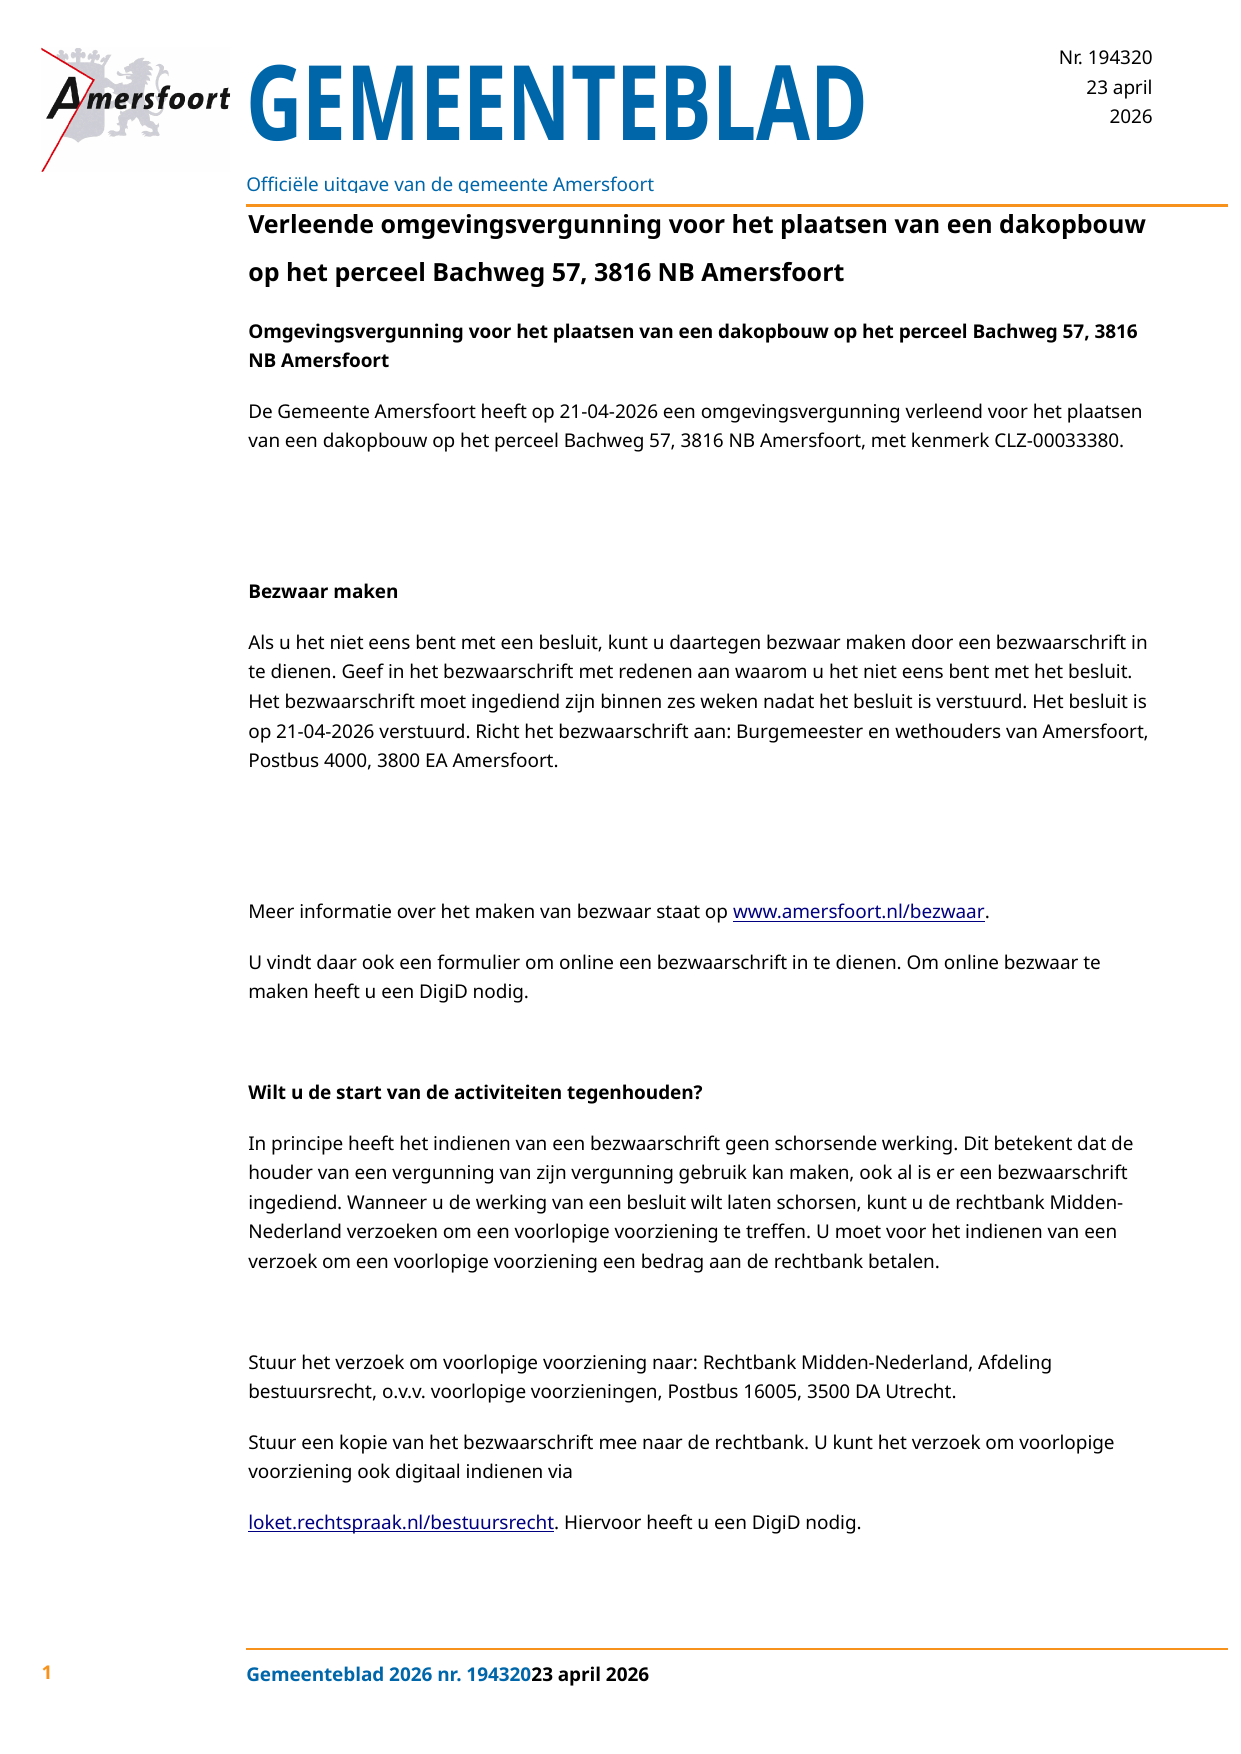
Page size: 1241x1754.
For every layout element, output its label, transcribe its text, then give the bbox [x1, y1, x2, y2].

text Wilt u de start van de activiteiten tegenhouden? [248, 1079, 1152, 1105]
text Als u het niet eens bent met een besluit, kunt u daartegen bezwaar maken door een bezwaarschrift in te dienen. Geef in het bezwaarschrift met redenen aan waarom u het niet eens bent met het besluit. Het bezwaarschrift moet ingediend zijn binnen zes weken nadat het besluit is verstuurd. Het besluit is op 21-04-2026 verstuurd. Richt het bezwaarschrift aan: Burgemeester en wethouders van Amersfoort, Postbus 4000, 3800 EA Amersfoort. [248, 629, 1152, 773]
text Verleende omgevingsvergunning voor het plaatsen van een dakopbouw op het perceel Bachweg 57, 3816 NB Amersfoort [248, 207, 1152, 288]
text De Gemeente Amersfoort heeft op 21-04-2026 een omgevingsvergunning verleend voor het plaatsen van een dakopbouw op het perceel Bachweg 57, 3816 NB Amersfoort, met kenmerk CLZ-00033380. [248, 398, 1152, 453]
text In principe heeft het indienen van een bezwaarschrift geen schorsende werking. Dit betekent dat de houder van een vergunning van zijn vergunning gebruik kan maken, ook al is er een bezwaarschrift ingediend. Wanneer u de werking van een besluit wilt laten schorsen, kunt u de rechtbank Midden-Nederland verzoeken om een voorlopige voorziening te treffen. U moet voor het indienen van een verzoek om een voorlopige voorziening een bedrag aan de rechtbank betalen. [248, 1130, 1152, 1274]
text Stuur een kopie van het bezwaarschrift mee naar de rechtbank. U kunt het verzoek om voorlopige voorziening ook digitaal indienen via [248, 1429, 1152, 1484]
picture [41, 47, 231, 172]
text Stuur het verzoek om voorlopige voorziening naar: Rechtbank Midden-Nederland, Afdeling bestuursrecht, o.v.v. voorlopige voorzieningen, Postbus 16005, 3500 DA Utrecht. [248, 1349, 1152, 1404]
text Bezwaar maken [248, 579, 1152, 604]
text loket.rechtspraak.nl/bestuursrecht. Hiervoor heeft u een DigiD nodig. [248, 1509, 1152, 1535]
text U vindt daar ook een formulier om online een bezwaarschrift in te dienen. Om online bezwaar te maken heeft u een DigiD nodig. [248, 949, 1152, 1004]
text Meer informatie over het maken van bezwaar staat op www.amersfoort.nl/bezwaar. [248, 899, 1152, 924]
text Omgevingsvergunning voor het plaatsen van een dakopbouw op het perceel Bachweg 57, 3816 NB Amersfoort [248, 318, 1152, 373]
